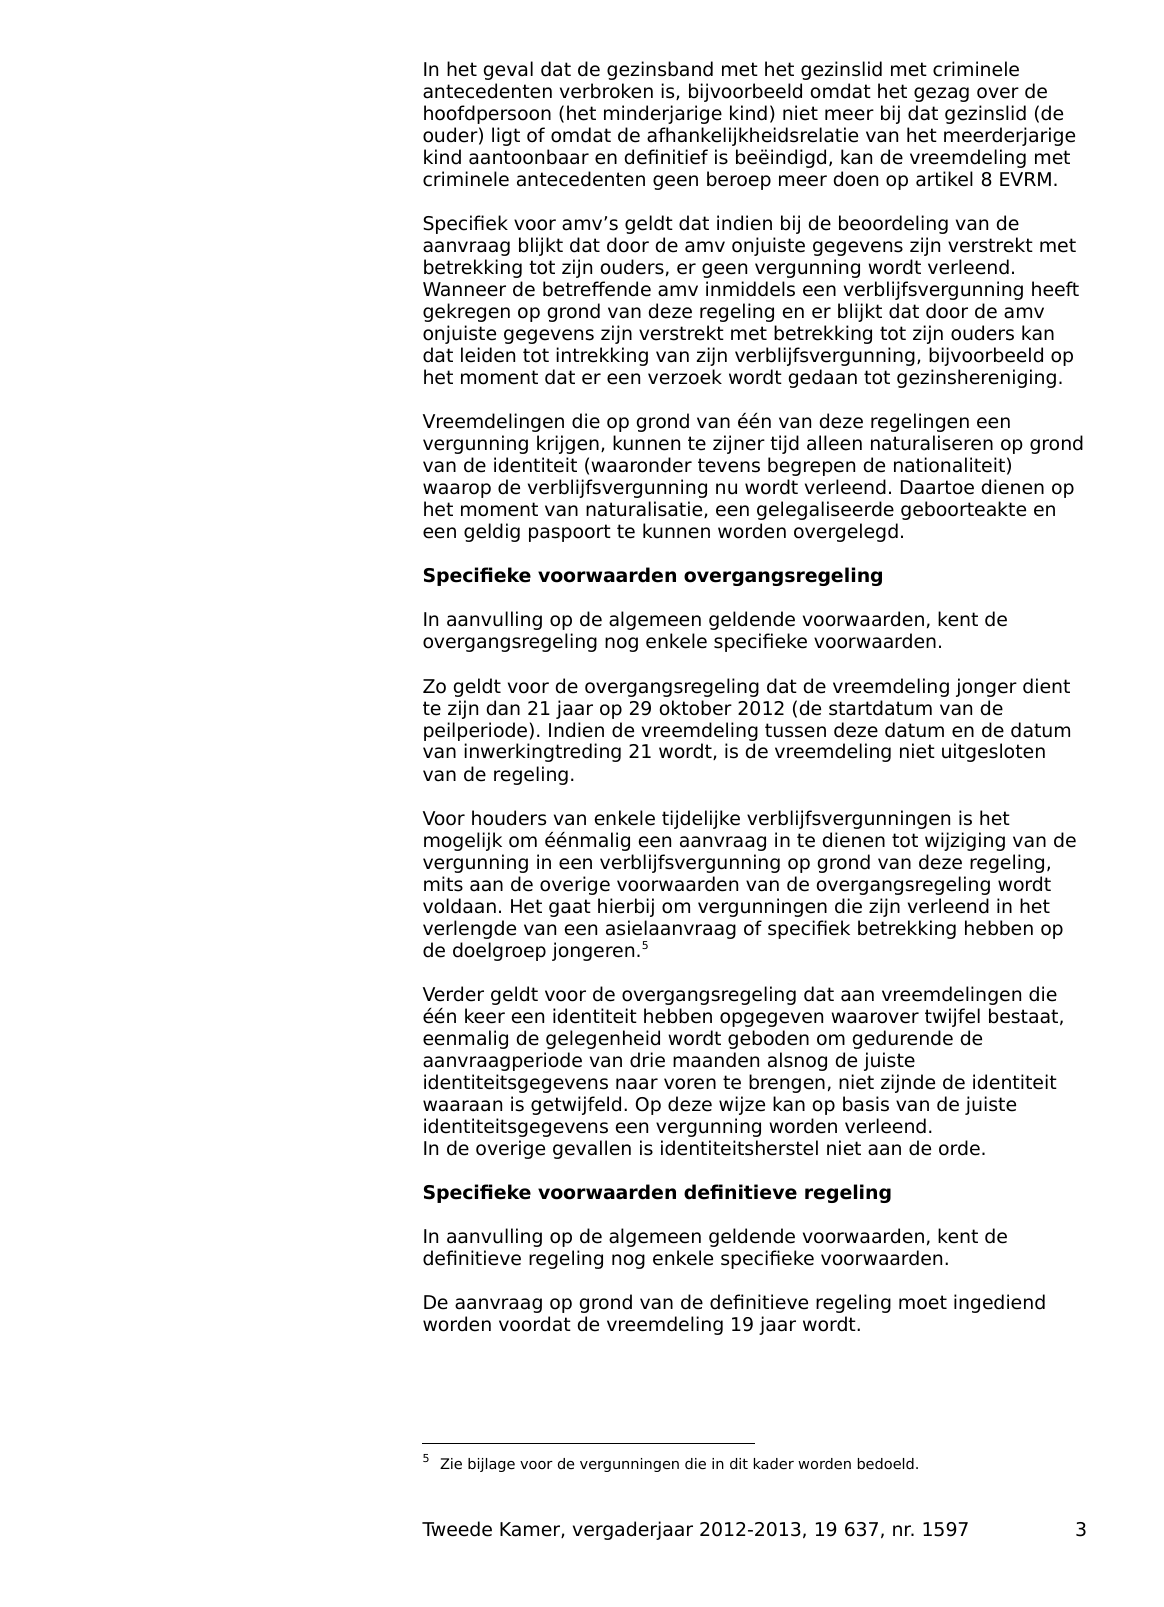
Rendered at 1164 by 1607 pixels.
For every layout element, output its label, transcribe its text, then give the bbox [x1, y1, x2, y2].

text De aanvraag op grond van de definitieve regeling moet ingediend worden voordat de vreemdeling 19 jaar wordt. [422, 1292, 1087, 1336]
text Specifiek voor amv’s geldt dat indien bij de beoordeling van de aanvraag blijkt dat door de amv onjuiste gegevens zijn verstrekt met betrekking tot zijn ouders, er geen vergunning wordt verleend. Wanneer de betreffende amv inmiddels een verblijfsvergunning heeft gekregen op grond van deze regeling en er blijkt dat door de amv onjuiste gegevens zijn verstrekt met betrekking tot zijn ouders kan dat leiden tot intrekking van zijn verblijfsvergunning, bijvoorbeeld op het moment dat er een verzoek wordt gedaan tot gezinshereniging. [422, 213, 1087, 389]
text Zo geldt voor de overgangsregeling dat de vreemdeling jonger dient te zijn dan 21 jaar op 29 oktober 2012 (de startdatum van de peilperiode). Indien de vreemdeling tussen deze datum en de datum van inwerkingtreding 21 wordt, is de vreemdeling niet uitgesloten van de regeling. [422, 676, 1087, 785]
subtitle Specifieke voorwaarden overgangsregeling [422, 565, 1087, 587]
text In het geval dat de gezinsband met het gezinslid met criminele antecedenten verbroken is, bijvoorbeeld omdat het gezag over de hoofdpersoon (het minderjarige kind) niet meer bij dat gezinslid (de ouder) ligt of omdat de afhankelijkheidsrelatie van het meerderjarige kind aantoonbaar en definitief is beëindigd, kan de vreemdeling met criminele antecedenten geen beroep meer doen op artikel 8 EVRM. [422, 59, 1087, 191]
text In aanvulling op de algemeen geldende voorwaarden, kent de overgangsregeling nog enkele specifieke voorwaarden. [422, 609, 1087, 653]
text Verder geldt voor de overgangsregeling dat aan vreemdelingen die één keer een identiteit hebben opgegeven waarover twijfel bestaat, eenmalig de gelegenheid wordt geboden om gedurende de aanvraagperiode van drie maanden alsnog de juiste identiteitsgegevens naar voren te brengen, niet zijnde de identiteit waaraan is getwijfeld. Op deze wijze kan op basis van de juiste identiteitsgegevens een vergunning worden verleend. [422, 984, 1087, 1137]
text In aanvulling op de algemeen geldende voorwaarden, kent de definitieve regeling nog enkele specifieke voorwaarden. [422, 1226, 1087, 1270]
text Zie bijlage voor de vergunningen die in dit kader worden bedoeld. [422, 1452, 1087, 1474]
text In de overige gevallen is identiteitsherstel niet aan de orde. [422, 1137, 1087, 1159]
text Vreemdelingen die op grond van één van deze regelingen een vergunning krijgen, kunnen te zijner tijd alleen naturaliseren op grond van de identiteit (waaronder tevens begrepen de nationaliteit) waarop de verblijfsvergunning nu wordt verleend. Daartoe dienen op het moment van naturalisatie, een gelegaliseerde geboorteakte en een geldig paspoort te kunnen worden overgelegd. [422, 411, 1087, 543]
text Voor houders van enkele tijdelijke verblijfsvergunningen is het mogelijk om éénmalig een aanvraag in te dienen tot wijziging van de vergunning in een verblijfsvergunning op grond van deze regeling, mits aan de overige voorwaarden van de overgangsregeling wordt voldaan. Het gaat hierbij om vergunningen die zijn verleend in het verlengde van een asielaanvraag of specifiek betrekking hebben op de doelgroep jongeren. [422, 808, 1087, 961]
subtitle Specifieke voorwaarden definitieve regeling [422, 1182, 1087, 1204]
